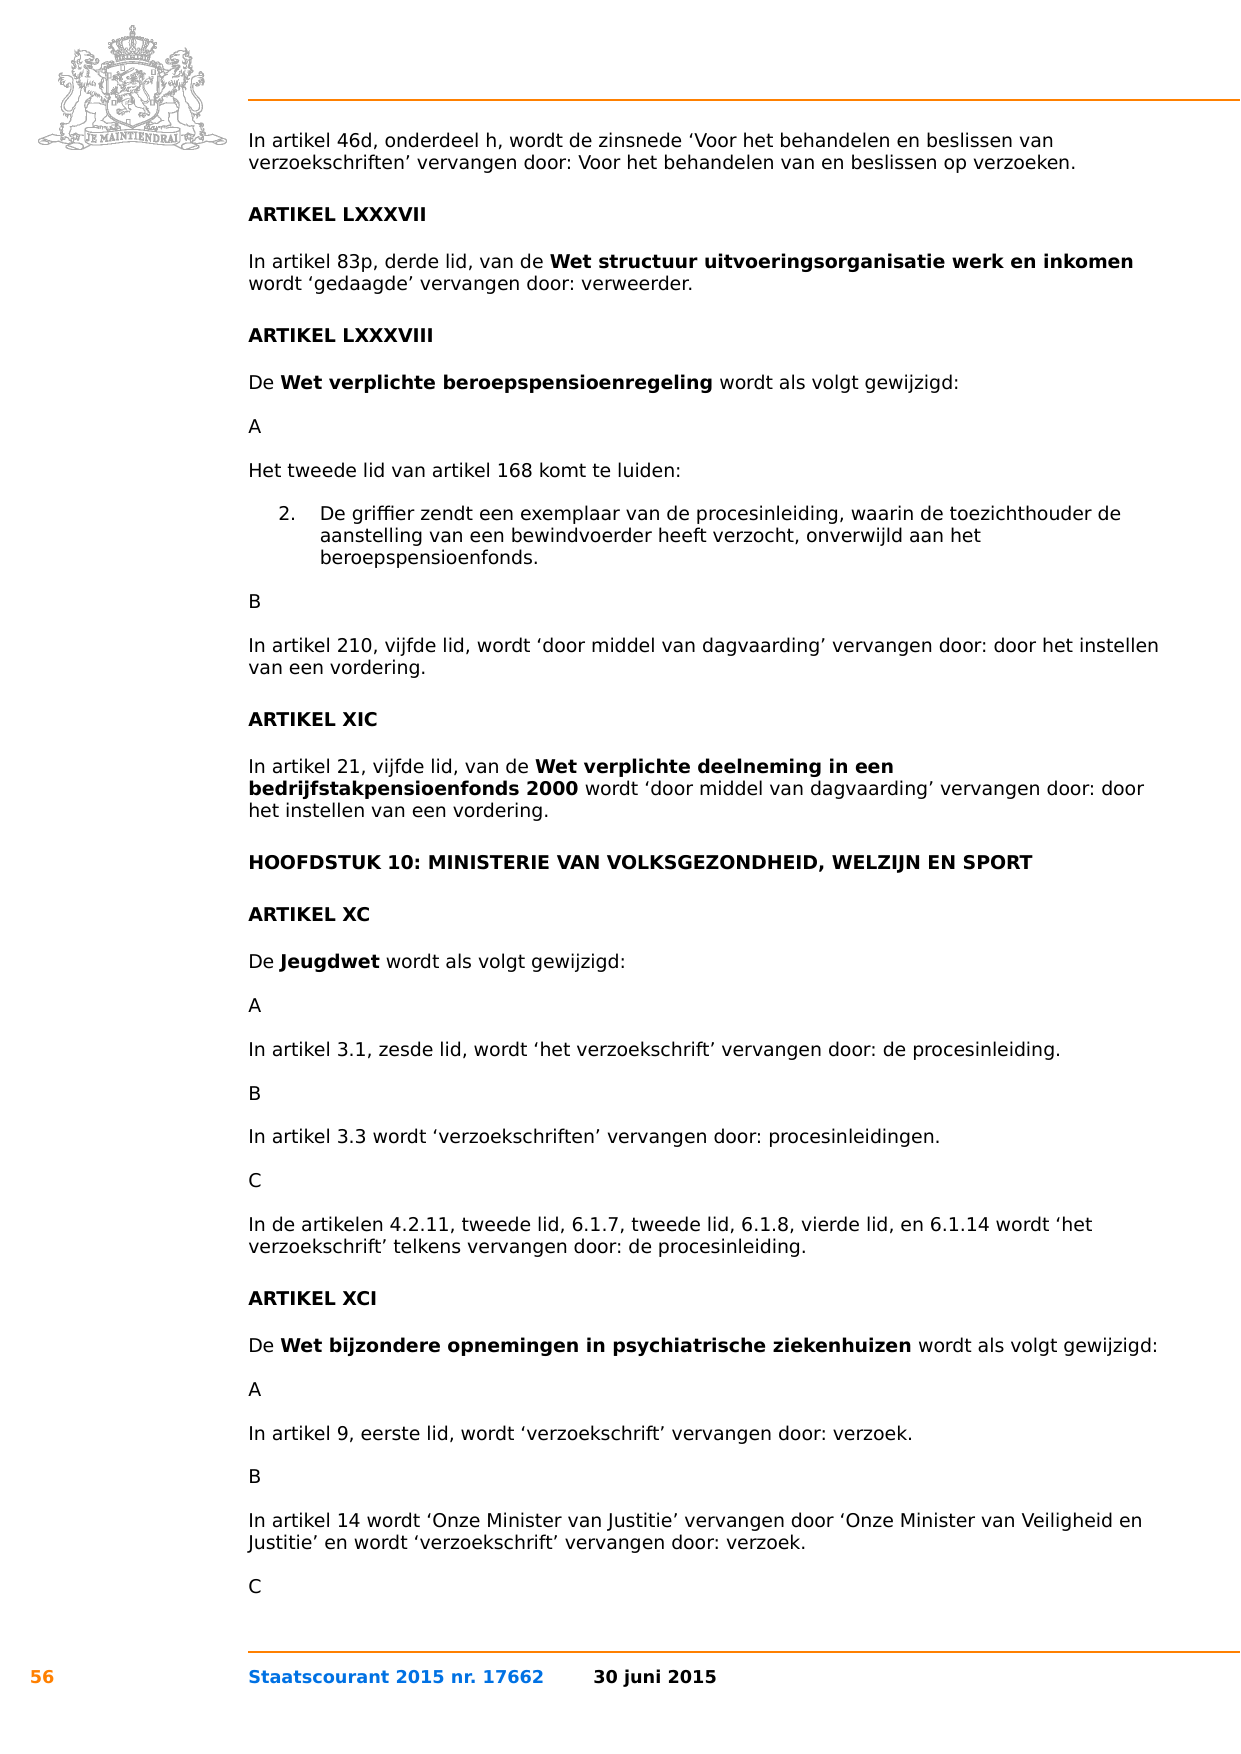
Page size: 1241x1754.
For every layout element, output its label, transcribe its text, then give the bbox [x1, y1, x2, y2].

subtitle ARTIKEL LXXXVIII [248, 325, 1163, 347]
text In artikel 9, eerste lid, wordt ‘verzoekschrift’ vervangen door: verzoek. [248, 1423, 1163, 1444]
text In de artikelen 4.2.11, tweede lid, 6.1.7, tweede lid, 6.1.8, vierde lid, en 6.1.14 wordt ‘het verzoekschrift’ telkens vervangen door: de procesinleiding. [248, 1214, 1163, 1258]
text In artikel 46d, onderdeel h, wordt de zinsnede ‘Voor het behandelen en beslissen van verzoekschriften’ vervangen door: Voor het behandelen van en beslissen op verzoeken. [248, 130, 1163, 174]
text In artikel 3.3 wordt ‘verzoekschriften’ vervangen door: procesinleidingen. [248, 1126, 1163, 1148]
picture [38, 25, 227, 150]
text C [248, 1170, 1163, 1192]
text In artikel 3.1, zesde lid, wordt ‘het verzoekschrift’ vervangen door: de procesinleiding. [248, 1038, 1163, 1061]
subtitle ARTIKEL LXXXVII [248, 204, 1163, 226]
subtitle ARTIKEL XC [248, 904, 1163, 926]
text A [248, 416, 1163, 438]
text 2. De griffier zendt een exemplaar van de procesinleiding, waarin de toezichthouder de aanstelling van een bewindvoerder heeft verzocht, onverwijld aan het beroepspensioenfonds. [278, 503, 1163, 569]
text A [248, 995, 1163, 1017]
text C [248, 1576, 1163, 1598]
subtitle HOOFDSTUK 10: MINISTERIE VAN VOLKSGEZONDHEID, WELZIJN EN SPORT [248, 852, 1163, 874]
subtitle ARTIKEL XIC [248, 709, 1163, 731]
text B [248, 1466, 1163, 1488]
text B [248, 591, 1163, 613]
text B [248, 1082, 1163, 1104]
text In artikel 210, vijfde lid, wordt ‘door middel van dagvaarding’ vervangen door: door het instellen van een vordering. [248, 635, 1163, 679]
text De Wet bijzondere opnemingen in psychiatrische ziekenhuizen wordt als volgt gewijzigd: [248, 1335, 1163, 1357]
text Het tweede lid van artikel 168 komt te luiden: [248, 459, 1163, 481]
text In artikel 83p, derde lid, van de Wet structuur uitvoeringsorganisatie werk en inkomen wordt ‘gedaagde’ vervangen door: verweerder. [248, 251, 1163, 295]
text In artikel 14 wordt ‘Onze Minister van Justitie’ vervangen door ‘Onze Minister van Veiligheid en Justitie’ en wordt ‘verzoekschrift’ vervangen door: verzoek. [248, 1510, 1163, 1554]
text In artikel 21, vijfde lid, van de Wet verplichte deelneming in een bedrijfstakpensioenfonds 2000 wordt ‘door middel van dagvaarding’ vervangen door: door het instellen van een vordering. [248, 756, 1163, 822]
text A [248, 1379, 1163, 1401]
text De Wet verplichte beroepspensioenregeling wordt als volgt gewijzigd: [248, 372, 1163, 394]
subtitle ARTIKEL XCI [248, 1288, 1163, 1310]
text De Jeugdwet wordt als volgt gewijzigd: [248, 951, 1163, 973]
